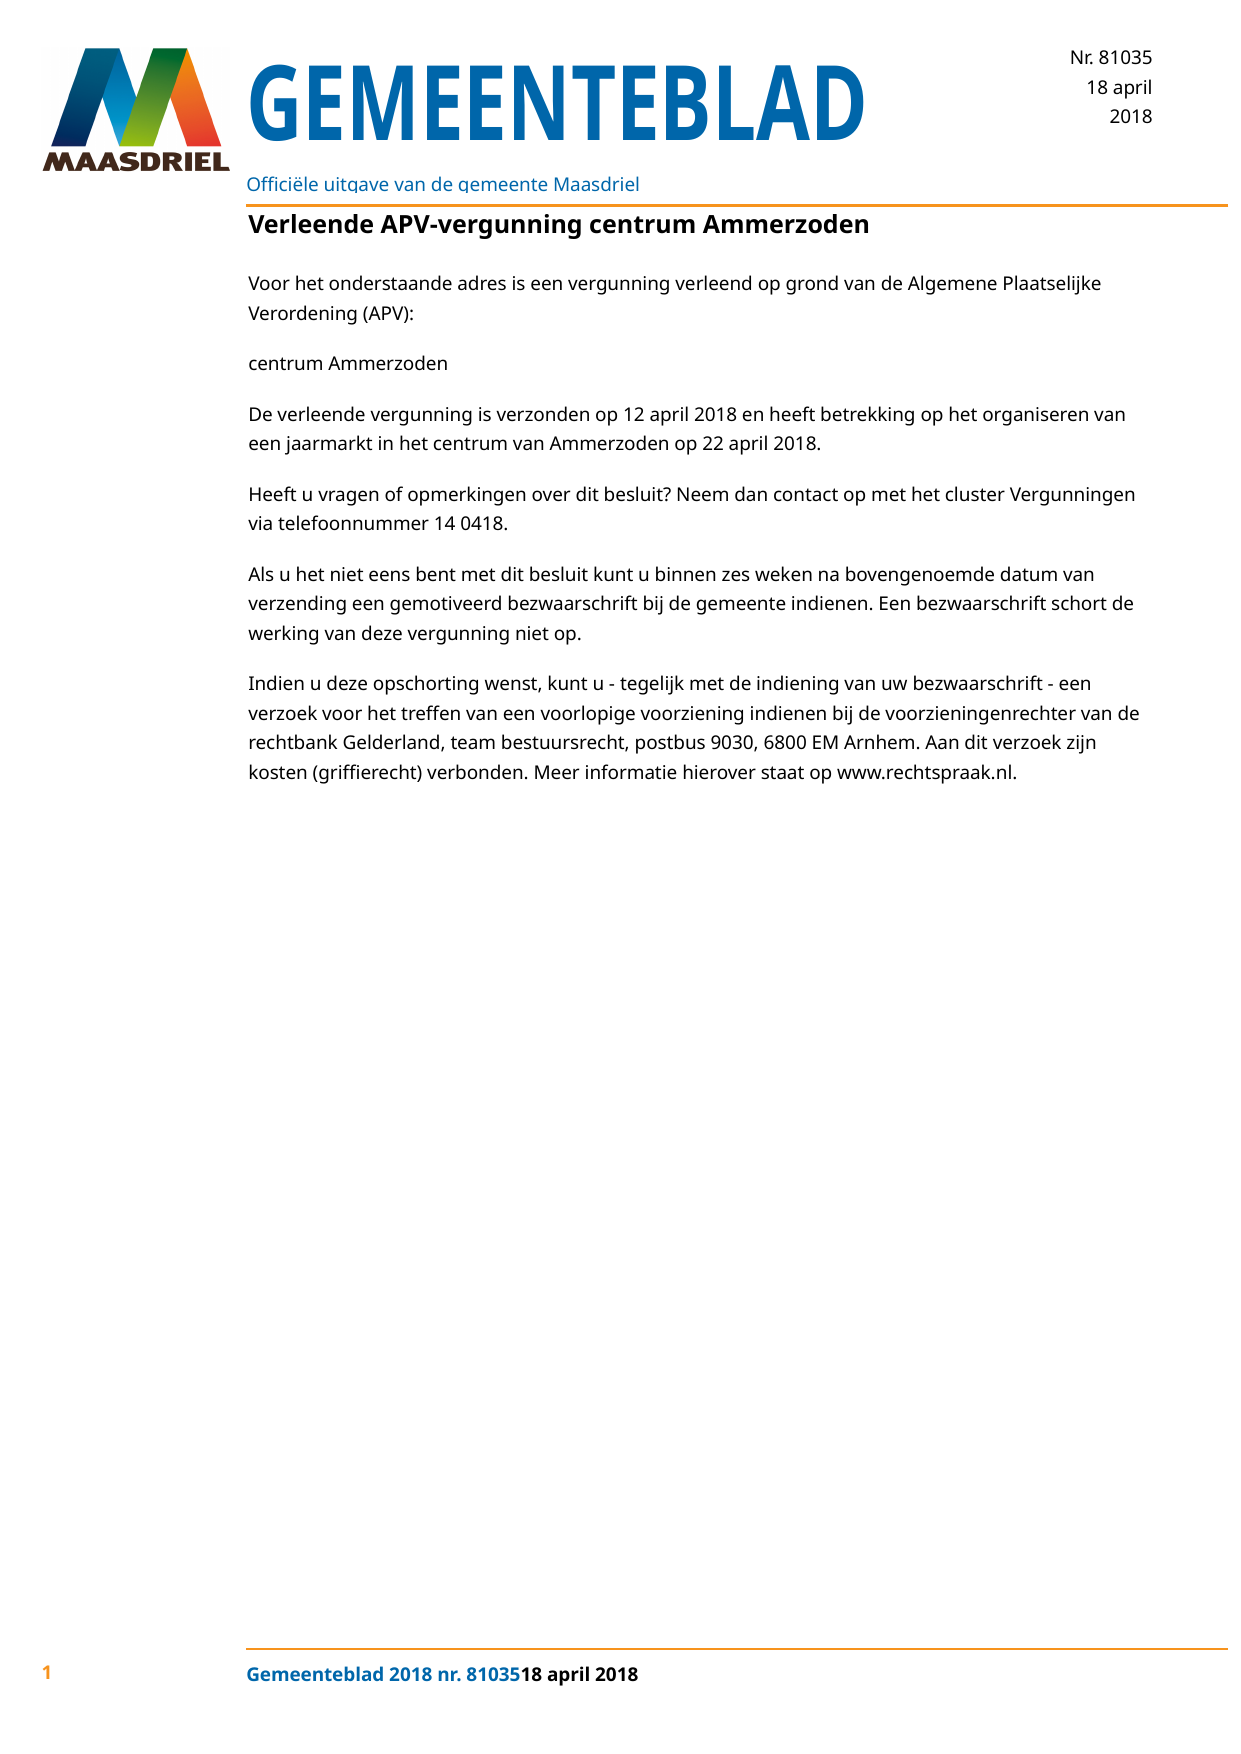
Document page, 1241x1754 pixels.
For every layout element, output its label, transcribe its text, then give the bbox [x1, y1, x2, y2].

text Als u het niet eens bent met dit besluit kunt u binnen zes weken na bovengenoemde datum van verzending een gemotiveerd bezwaarschrift bij de gemeente indienen. Een bezwaarschrift schort de werking van deze vergunning niet op. [248, 561, 1152, 646]
text centrum Ammerzoden [248, 350, 1152, 376]
picture [41, 47, 231, 172]
text Indien u deze opschorting wenst, kunt u - tegelijk met de indiening van uw bezwaarschrift - een verzoek voor het treffen van een voorlopige voorziening indienen bij de voorzieningenrechter van de rechtbank Gelderland, team bestuursrecht, postbus 9030, 6800 EM Arnhem. Aan dit verzoek zijn kosten (griffierecht) verbonden. Meer informatie hierover staat op www.rechtspraak.nl. [248, 670, 1152, 785]
text Verleende APV-vergunning centrum Ammerzoden [248, 207, 1152, 241]
text Heeft u vragen of opmerkingen over dit besluit? Neem dan contact op met het cluster Vergunningen via telefoonnummer 14 0418. [248, 481, 1152, 536]
text De verleende vergunning is verzonden op 12 april 2018 en heeft betrekking op het organiseren van een jaarmarkt in het centrum van Ammerzoden op 22 april 2018. [248, 401, 1152, 456]
text Voor het onderstaande adres is een vergunning verleend op grond van de Algemene Plaatselijke Verordening (APV): [248, 270, 1152, 326]
